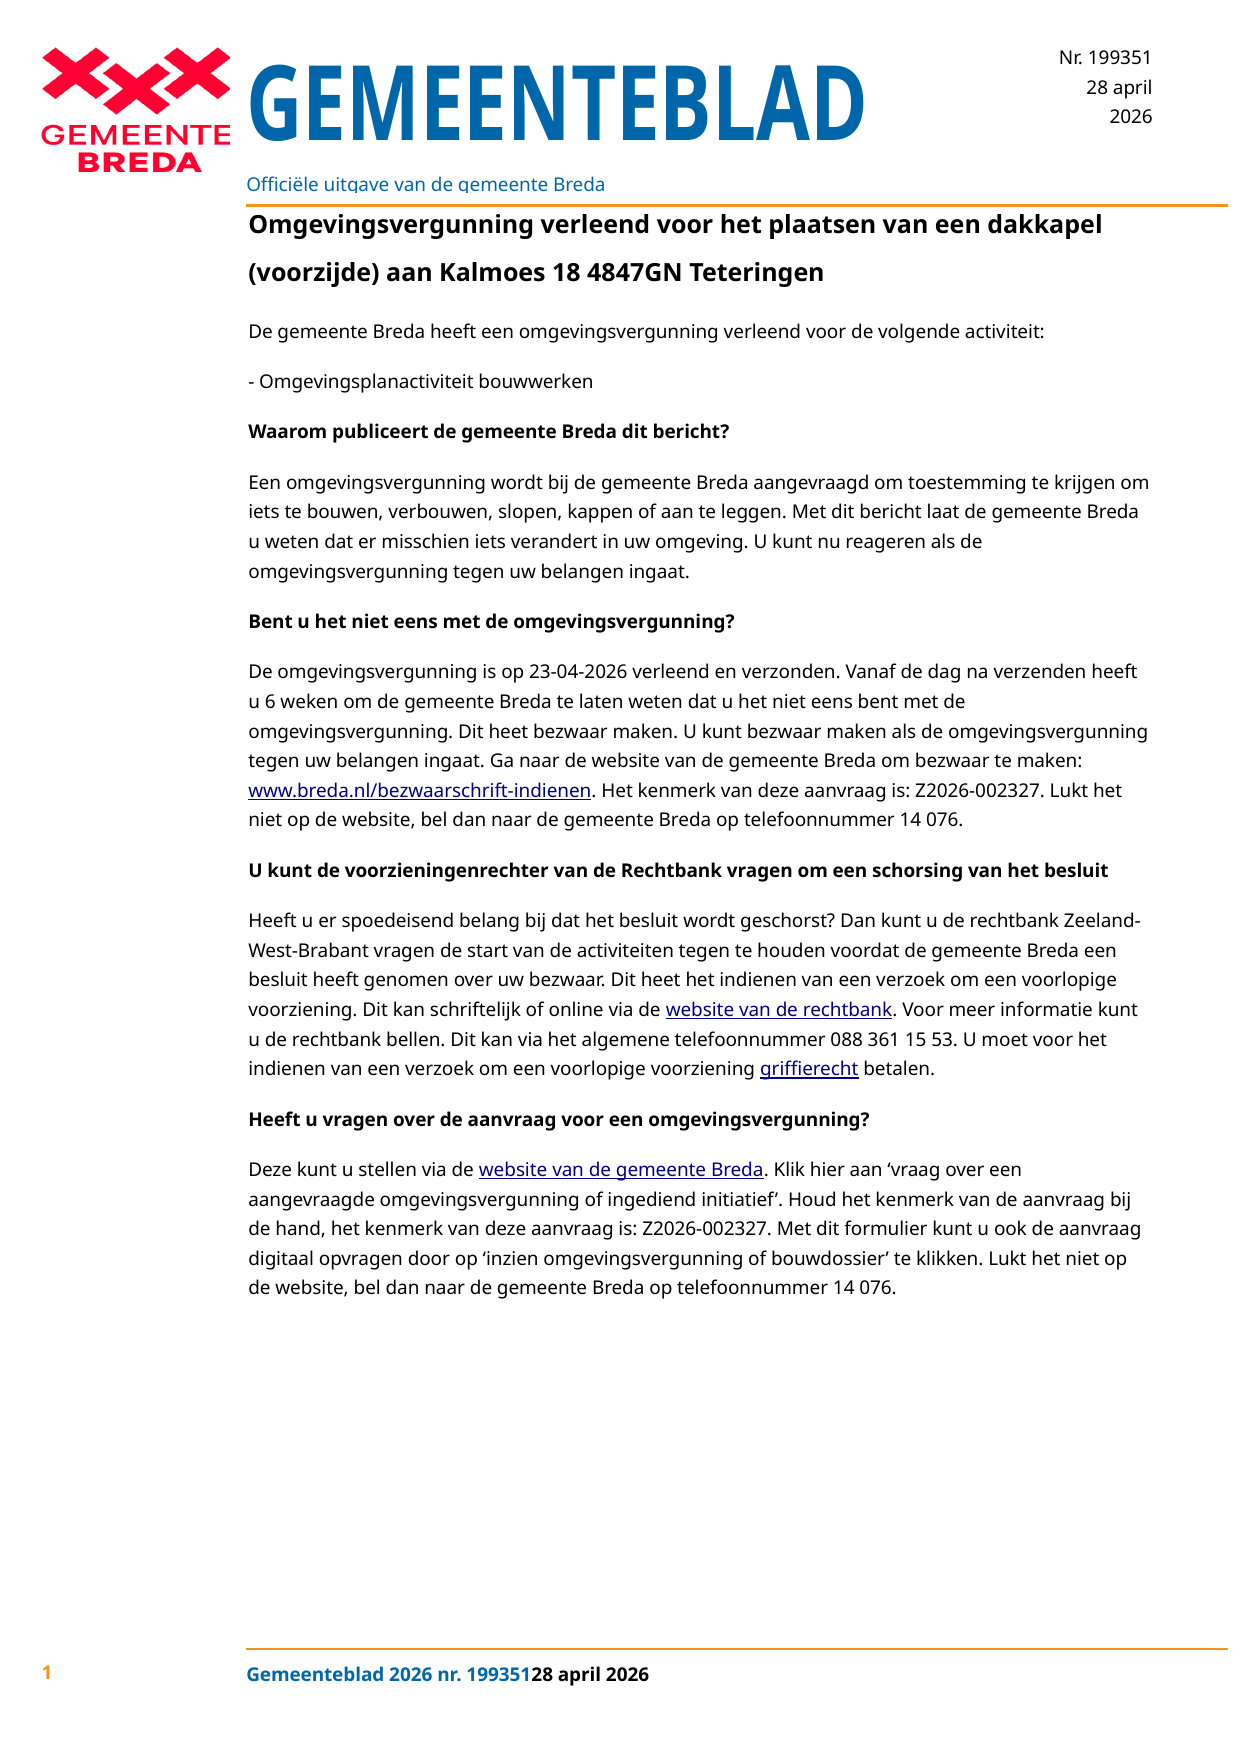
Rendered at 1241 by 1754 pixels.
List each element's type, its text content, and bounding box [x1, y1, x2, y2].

text Heeft u er spoedeisend belang bij dat het besluit wordt geschorst? Dan kunt u de rechtbank Zeeland-West-Brabant vragen de start van de activiteiten tegen te houden voordat de gemeente Breda een besluit heeft genomen over uw bezwaar. Dit heet het indienen van een verzoek om een voorlopige voorziening. Dit kan schriftelijk of online via de website van de rechtbank. Voor meer informatie kunt u de rechtbank bellen. Dit kan via het algemene telefoonnummer 088 361 15 53. U moet voor het indienen van een verzoek om een voorlopige voorziening griffierecht betalen. [248, 907, 1152, 1081]
text De gemeente Breda heeft een omgevingsvergunning verleend voor de volgende activiteit: [248, 318, 1152, 344]
text Bent u het niet eens met de omgevingsvergunning? [248, 608, 1152, 634]
text Omgevingsvergunning verleend voor het plaatsen van een dakkapel (voorzijde) aan Kalmoes 18 4847GN Teteringen [248, 207, 1152, 288]
picture [41, 47, 231, 172]
text De omgevingsvergunning is op 23-04-2026 verleend en verzonden. Vanaf de dag na verzenden heeft u 6 weken om de gemeente Breda te laten weten dat u het niet eens bent met de omgevingsvergunning. Dit heet bezwaar maken. U kunt bezwaar maken als de omgevingsvergunning tegen uw belangen ingaat. Ga naar de website van de gemeente Breda om bezwaar te maken: www.breda.nl/bezwaarschrift-indienen. Het kenmerk van deze aanvraag is: Z2026-002327. Lukt het niet op de website, bel dan naar de gemeente Breda op telefoonnummer 14 076. [248, 659, 1152, 832]
text U kunt de voorzieningenrechter van de Rechtbank vragen om een schorsing van het besluit [248, 857, 1152, 883]
text - Omgevingsplanactiviteit bouwwerken [248, 368, 1152, 394]
text Deze kunt u stellen via de website van de gemeente Breda. Klik hier aan ‘vraag over een aangevraagde omgevingsvergunning of ingediend initiatief’. Houd het kenmerk van de aanvraag bij de hand, het kenmerk van deze aanvraag is: Z2026-002327. Met dit formulier kunt u ook de aanvraag digitaal opvragen door op ‘inzien omgevingsvergunning of bouwdossier’ te klikken. Lukt het niet op de website, bel dan naar de gemeente Breda op telefoonnummer 14 076. [248, 1156, 1152, 1300]
text Heeft u vragen over de aanvraag voor een omgevingsvergunning? [248, 1106, 1152, 1132]
text Een omgevingsvergunning wordt bij de gemeente Breda aangevraagd om toestemming te krijgen om iets te bouwen, verbouwen, slopen, kappen of aan te leggen. Met dit bericht laat de gemeente Breda u weten dat er misschien iets verandert in uw omgeving. U kunt nu reageren als de omgevingsvergunning tegen uw belangen ingaat. [248, 469, 1152, 584]
text Waarom publiceert de gemeente Breda dit bericht? [248, 419, 1152, 444]
